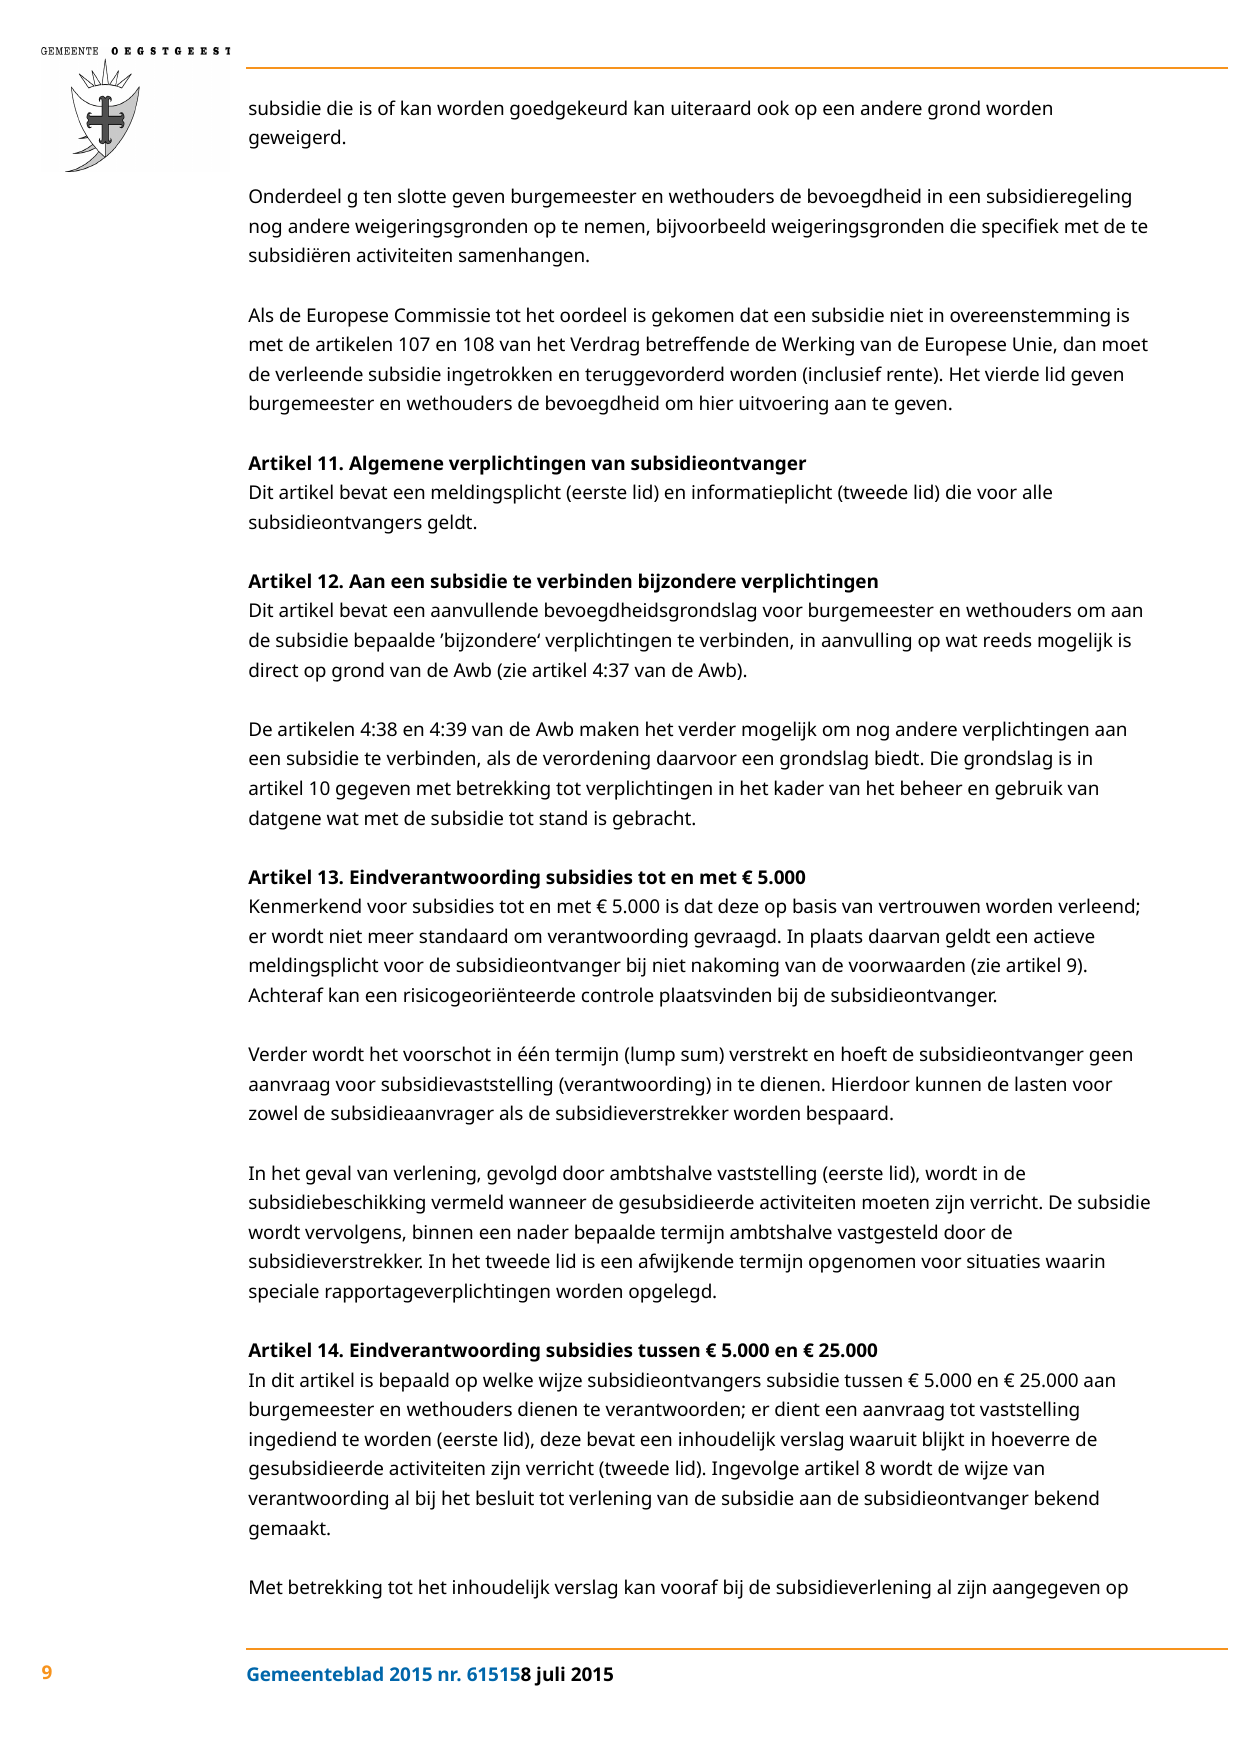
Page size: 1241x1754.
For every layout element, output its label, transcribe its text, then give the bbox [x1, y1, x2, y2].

text Onderdeel g ten slotte geven burgemeester en wethouders de bevoegdheid in een subsidieregeling nog andere weigeringsgronden op te nemen, bijvoorbeeld weigeringsgronden die specifiek met de te subsidiëren activiteiten samenhangen. [248, 183, 1152, 268]
text Kenmerkend voor subsidies tot en met € 5.000 is dat deze op basis van vertrouwen worden verleend; er wordt niet meer standaard om verantwoording gevraagd. In plaats daarvan geldt een actieve meldingsplicht voor de subsidieontvanger bij niet nakoming van de voorwaarden (zie artikel 9). Achteraf kan een risicogeoriënteerde controle plaatsvinden bij de subsidieontvanger. [248, 893, 1152, 1008]
text Artikel 12. Aan een subsidie te verbinden bijzondere verplichtingen [248, 568, 1152, 594]
text In het geval van verlening, gevolgd door ambtshalve vaststelling (eerste lid), wordt in de subsidiebeschikking vermeld wanneer de gesubsidieerde activiteiten moeten zijn verricht. De subsidie wordt vervolgens, binnen een nader bepaalde termijn ambtshalve vastgesteld door de subsidieverstrekker. In het tweede lid is een afwijkende termijn opgenomen voor situaties waarin speciale rapportageverplichtingen worden opgelegd. [248, 1160, 1152, 1304]
text subsidie die is of kan worden goedgekeurd kan uiteraard ook op een andere grond worden geweigerd. [248, 95, 1152, 150]
picture [41, 47, 231, 172]
text Dit artikel bevat een meldingsplicht (eerste lid) en informatieplicht (tweede lid) die voor alle subsidieontvangers geldt. [248, 479, 1152, 535]
text Artikel 13. Eindverantwoording subsidies tot en met € 5.000 [248, 864, 1152, 890]
text De artikelen 4:38 en 4:39 van de Awb maken het verder mogelijk om nog andere verplichtingen aan een subsidie te verbinden, als de verordening daarvoor een grondslag biedt. Die grondslag is in artikel 10 gegeven met betrekking tot verplichtingen in het kader van het beheer en gebruik van datgene wat met de subsidie tot stand is gebracht. [248, 716, 1152, 831]
text Artikel 11. Algemene verplichtingen van subsidieontvanger [248, 450, 1152, 476]
text Als de Europese Commissie tot het oordeel is gekomen dat een subsidie niet in overeenstemming is met de artikelen 107 en 108 van het Verdrag betreffende de Werking van de Europese Unie, dan moet de verleende subsidie ingetrokken en teruggevorderd worden (inclusief rente). Het vierde lid geven burgemeester en wethouders de bevoegdheid om hier uitvoering aan te geven. [248, 302, 1152, 416]
text In dit artikel is bepaald op welke wijze subsidieontvangers subsidie tussen € 5.000 en € 25.000 aan burgemeester en wethouders dienen te verantwoorden; er dient een aanvraag tot vaststelling ingediend te worden (eerste lid), deze bevat een inhoudelijk verslag waaruit blijkt in hoeverre de gesubsidieerde activiteiten zijn verricht (tweede lid). Ingevolge artikel 8 wordt de wijze van verantwoording al bij het besluit tot verlening van de subsidie aan de subsidieontvanger bekend gemaakt. [248, 1367, 1152, 1541]
text Dit artikel bevat een aanvullende bevoegdheidsgrondslag voor burgemeester en wethouders om aan de subsidie bepaalde ’bijzondere‘ verplichtingen te verbinden, in aanvulling op wat reeds mogelijk is direct op grond van de Awb (zie artikel 4:37 van de Awb). [248, 598, 1152, 683]
text Verder wordt het voorschot in één termijn (lump sum) verstrekt en hoeft de subsidieontvanger geen aanvraag voor subsidievaststelling (verantwoording) in te dienen. Hierdoor kunnen de lasten voor zowel de subsidieaanvrager als de subsidieverstrekker worden bespaard. [248, 1041, 1152, 1126]
text Met betrekking tot het inhoudelijk verslag kan vooraf bij de subsidieverlening al zijn aangegeven op [248, 1574, 1152, 1600]
text Artikel 14. Eindverantwoording subsidies tussen € 5.000 en € 25.000 [248, 1337, 1152, 1363]
